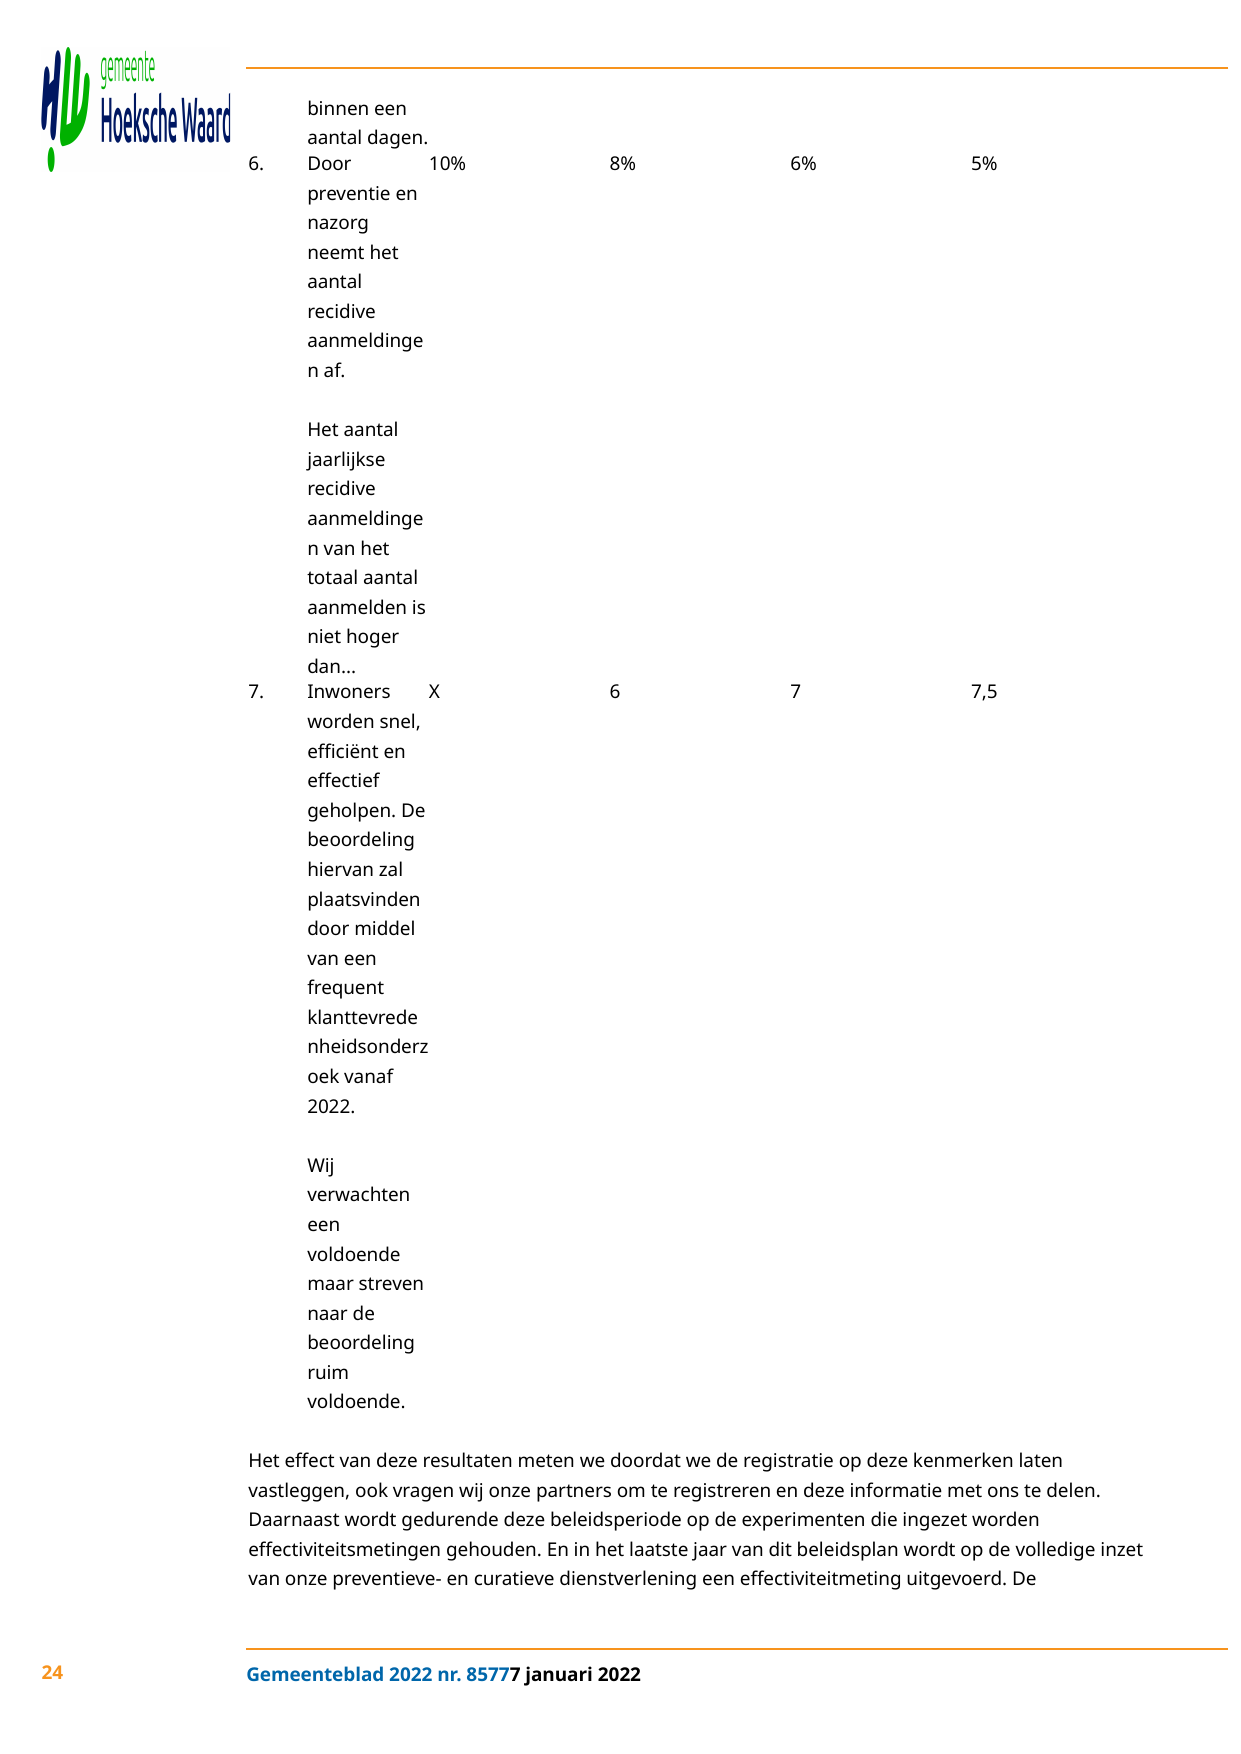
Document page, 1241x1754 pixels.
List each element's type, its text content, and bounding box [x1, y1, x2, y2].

text Het effect van deze resultaten meten we doordat we de registratie op deze kenmerken laten vastleggen, ook vragen wij onze partners om te registreren en deze informatie met ons te delen. Daarnaast wordt gedurende deze beleidsperiode op de experimenten die ingezet worden effectiviteitsmetingen gehouden. En in het laatste jaar van dit beleidsplan wordt op de volledige inzet van onze preventieve- en curatieve dienstverlening een effectiviteitmeting uitgevoerd. De [248, 1447, 1152, 1591]
table_cell Inwoners worden snel, efficiënt en effectief geholpen. De beoordeling hiervan zal plaatsvinden door middel van een frequent klanttevredenheidsonderzoek vanaf 2022. Wij verwachten een voldoende maar streven naar de beoordeling ruim voldoende. [248, 679, 429, 1414]
table_cell 7 [790, 679, 971, 1414]
table_cell 7,5 [971, 679, 1152, 1414]
table_cell [790, 95, 971, 150]
table_cell [429, 95, 609, 150]
table_cell X [429, 679, 609, 1414]
table_cell [609, 95, 790, 150]
table_cell 10% [429, 150, 609, 679]
table_cell Door preventie en nazorg neemt het aantal recidive aanmeldingen af. Het aantal jaarlijkse recidive aanmeldingen van het totaal aantal aanmelden is niet hoger dan... [248, 150, 429, 679]
table_cell 6 [609, 679, 790, 1414]
table_cell binnen een aantal dagen. [248, 95, 429, 150]
table_cell [971, 95, 1152, 150]
picture [41, 47, 231, 172]
table_cell 8% [609, 150, 790, 679]
table_cell 6% [790, 150, 971, 679]
table_cell 5% [971, 150, 1152, 679]
